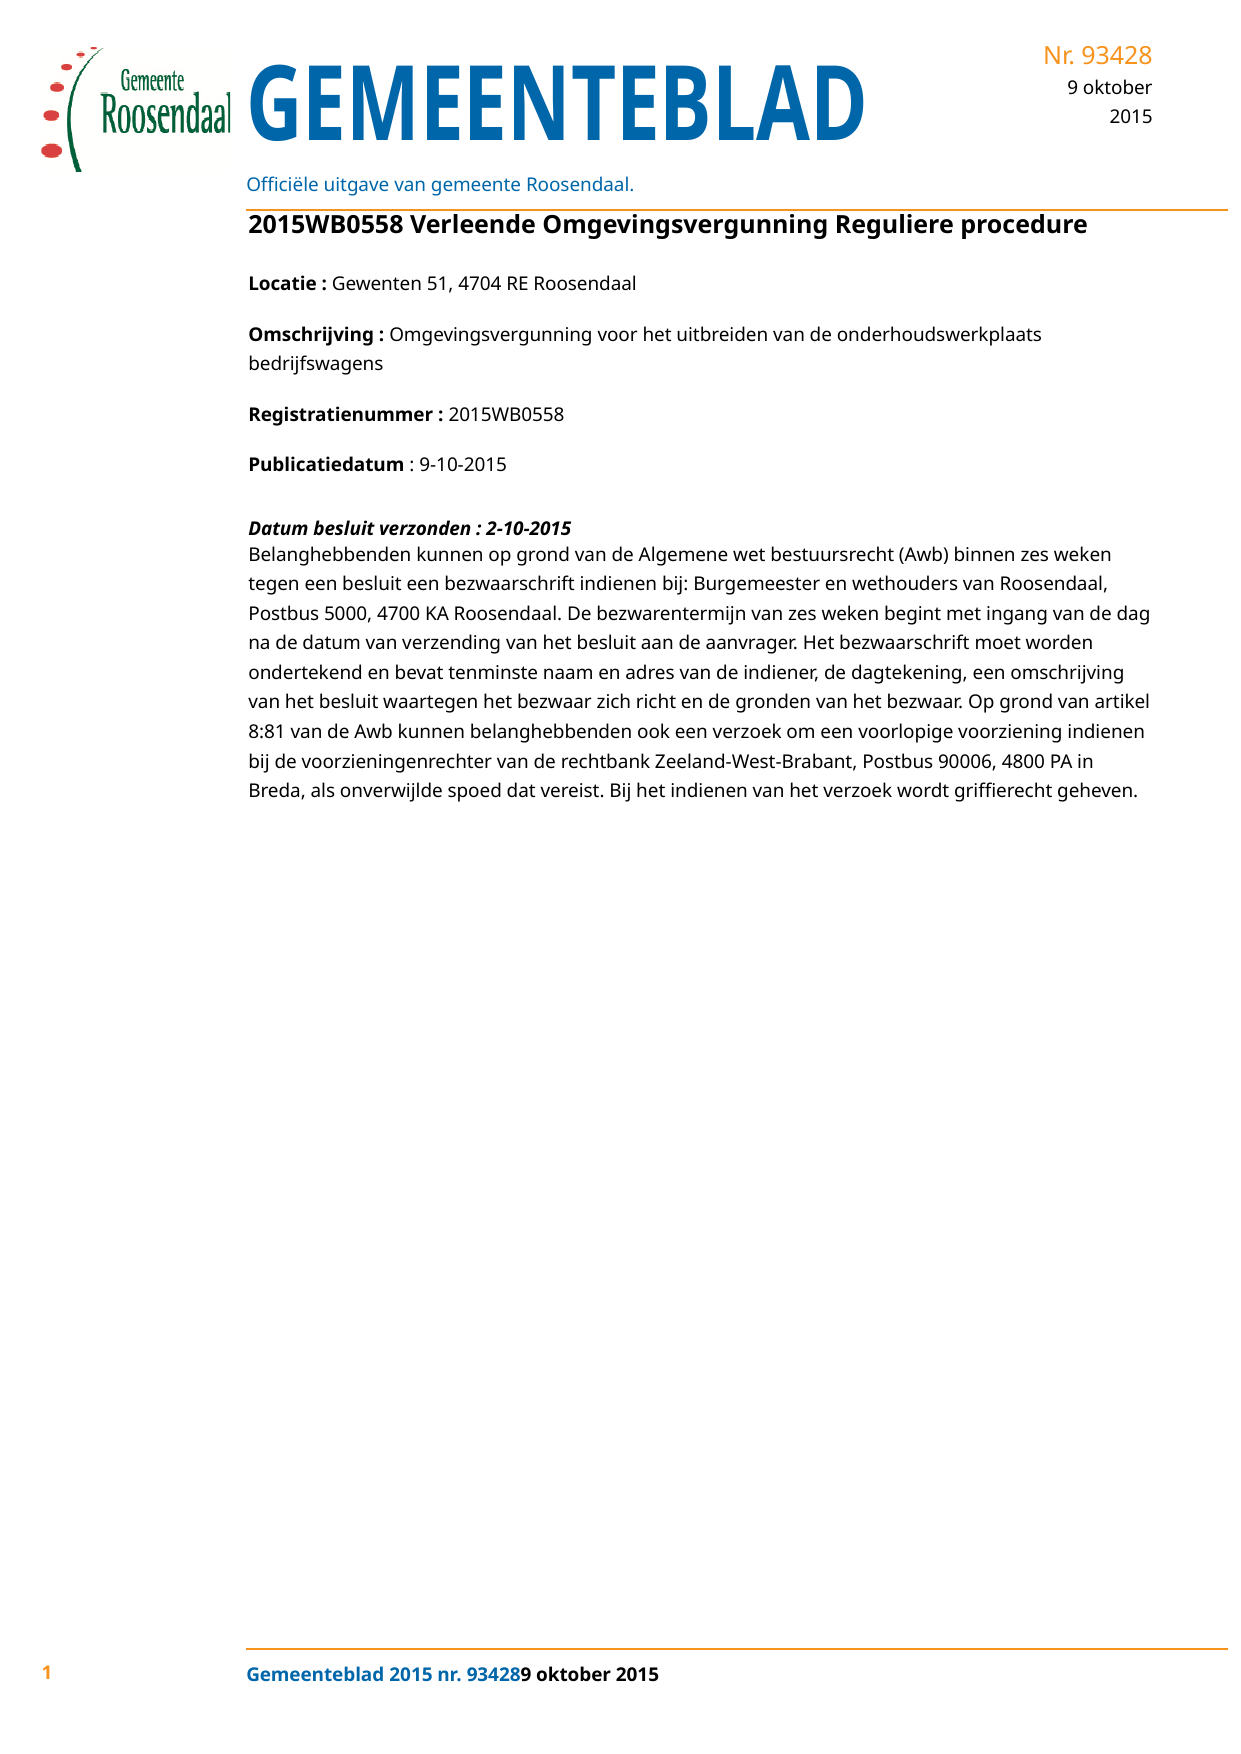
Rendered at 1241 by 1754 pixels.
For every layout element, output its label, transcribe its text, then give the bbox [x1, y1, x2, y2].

text Locatie : Gewenten 51, 4704 RE Roosendaal [248, 270, 1152, 296]
text Omschrijving : Omgevingsvergunning voor het uitbreiden van de onderhoudswerkplaats bedrijfswagens [248, 321, 1152, 376]
text 2015WB0558 Verleende Omgevingsvergunning Reguliere procedure [248, 211, 1152, 241]
text Datum besluit verzonden : 2-10-2015 [248, 515, 1152, 541]
text Registratienummer : 2015WB0558 [248, 401, 1152, 426]
picture [41, 47, 231, 172]
text Belanghebbenden kunnen op grond van de Algemene wet bestuursrecht (Awb) binnen zes weken tegen een besluit een bezwaarschrift indienen bij: Burgemeester en wethouders van Roosendaal, Postbus 5000, 4700 KA Roosendaal. De bezwarentermijn van zes weken begint met ingang van de dag na de datum van verzending van het besluit aan de aanvrager. Het bezwaarschrift moet worden ondertekend en bevat tenminste naam en adres van de indiener, de dagtekening, een omschrijving van het besluit waartegen het bezwaar zich richt en de gronden van het bezwaar. Op grond van artikel 8:81 van de Awb kunnen belanghebbenden ook een verzoek om een voorlopige voorziening indienen bij de voorzieningenrechter van de rechtbank Zeeland-West-Brabant, Postbus 90006, 4800 PA in Breda, als onverwijlde spoed dat vereist. Bij het indienen van het verzoek wordt griffierecht geheven. [248, 541, 1152, 803]
text Publicatiedatum : 9-10-2015 [248, 451, 1152, 477]
